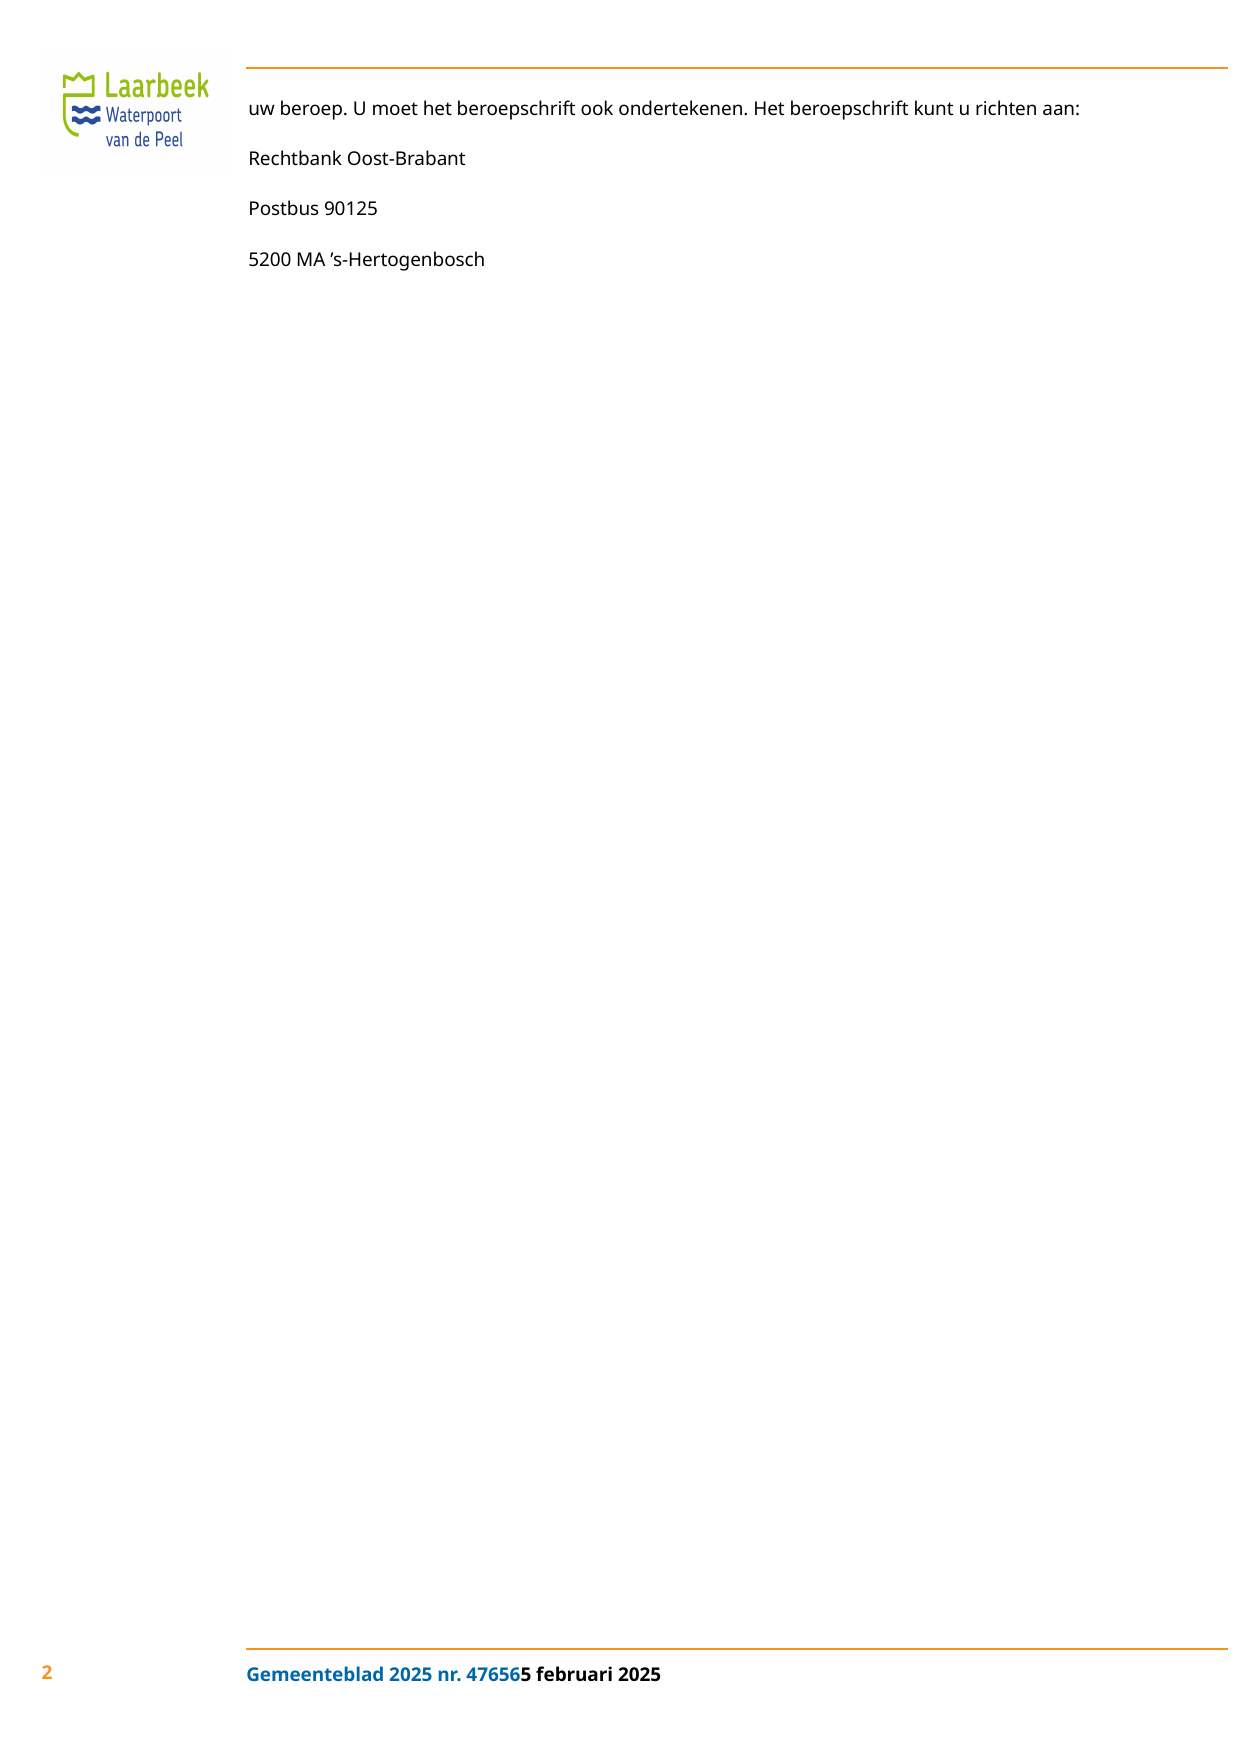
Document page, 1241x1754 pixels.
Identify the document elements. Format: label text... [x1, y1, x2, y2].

text 5200 MA ’s-Hertogenbosch [248, 246, 1152, 272]
text uw beroep. U moet het beroepschrift ook ondertekenen. Het beroepschrift kunt u richten aan: [248, 95, 1152, 121]
text Rechtbank Oost-Brabant [248, 145, 1152, 171]
text Postbus 90125 [248, 196, 1152, 221]
picture [41, 47, 231, 172]
